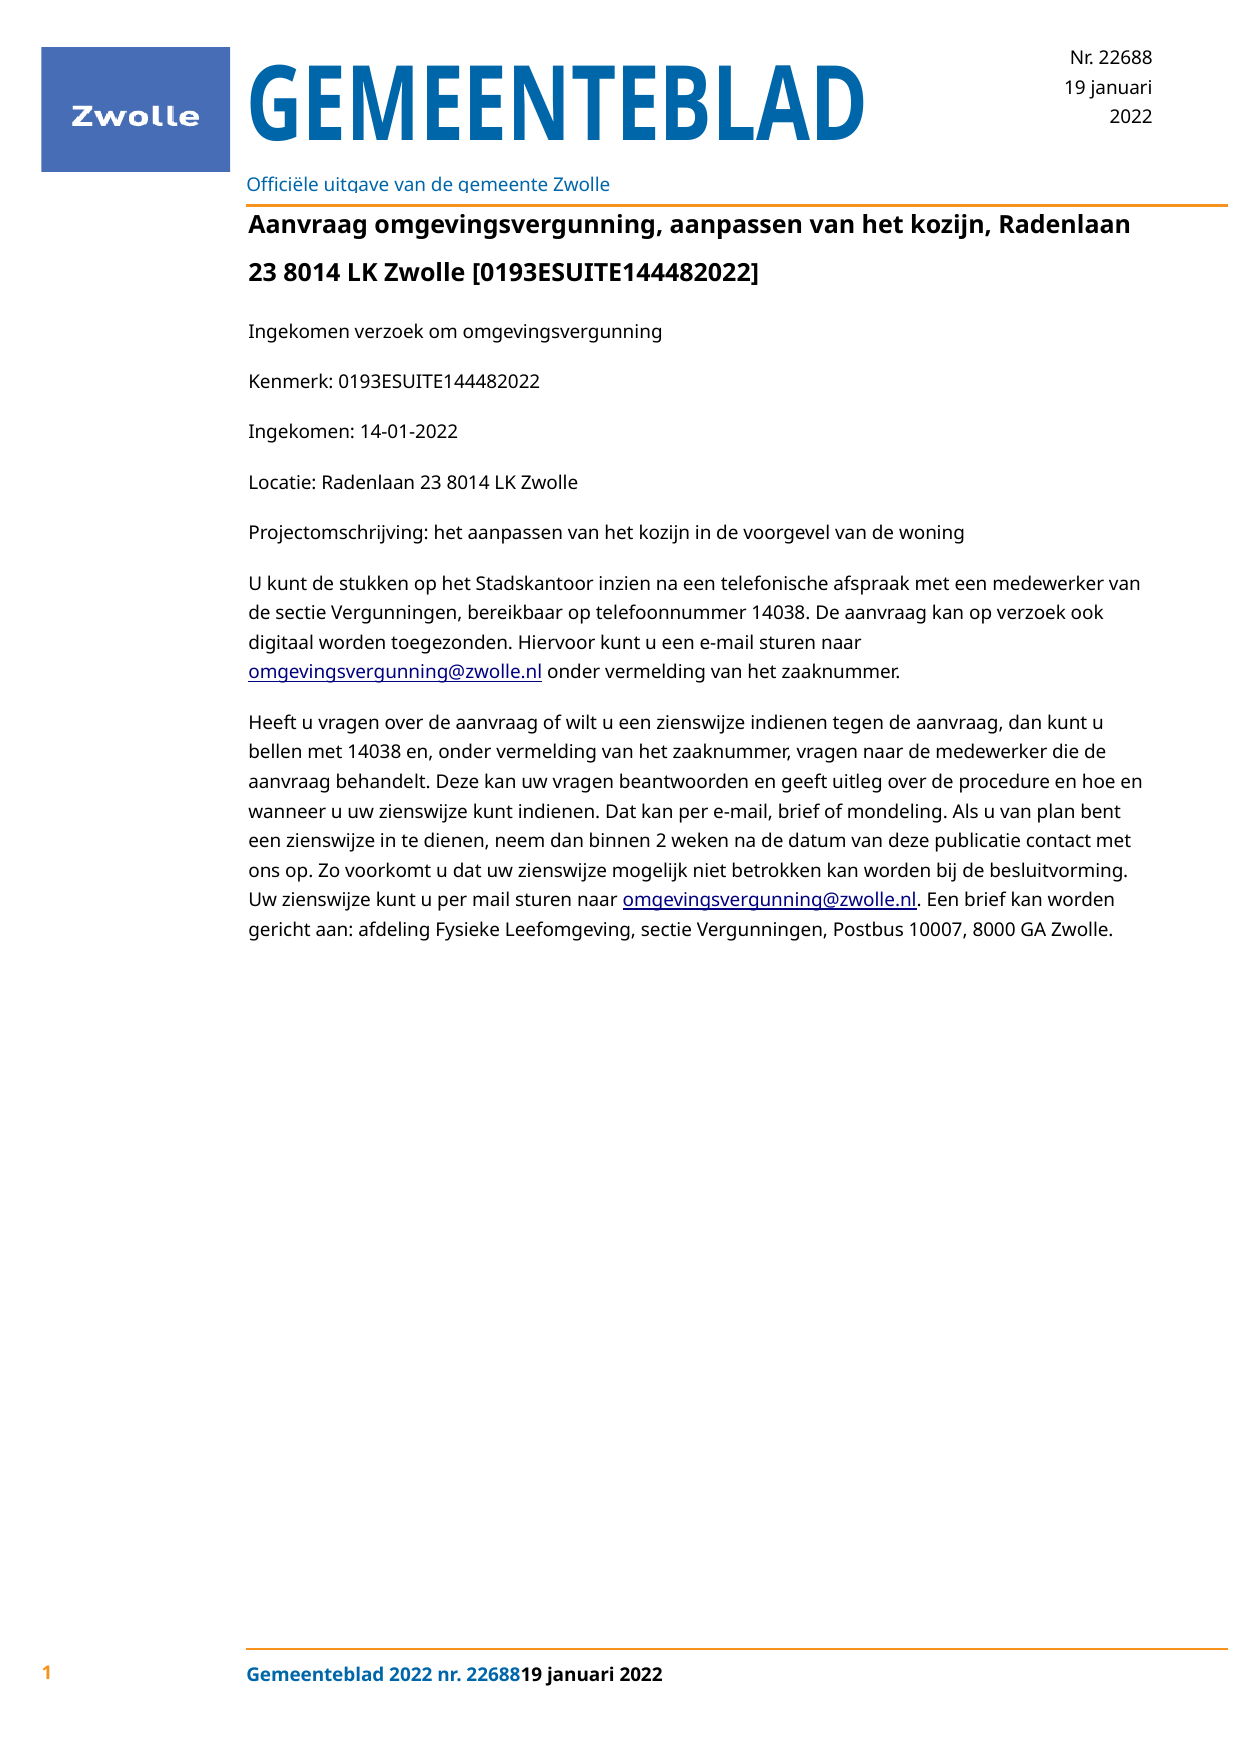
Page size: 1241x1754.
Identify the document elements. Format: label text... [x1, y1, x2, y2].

text Heeft u vragen over de aanvraag of wilt u een zienswijze indienen tegen de aanvraag, dan kunt u bellen met 14038 en, onder vermelding van het zaaknummer, vragen naar de medewerker die de aanvraag behandelt. Deze kan uw vragen beantwoorden en geeft uitleg over de procedure en hoe en wanneer u uw zienswijze kunt indienen. Dat kan per e-mail, brief of mondeling. Als u van plan bent een zienswijze in te dienen, neem dan binnen 2 weken na de datum van deze publicatie contact met ons op. Zo voorkomt u dat uw zienswijze mogelijk niet betrokken kan worden bij de besluitvorming. Uw zienswijze kunt u per mail sturen naar omgevingsvergunning@zwolle.nl. Een brief kan worden gericht aan: afdeling Fysieke Leefomgeving, sectie Vergunningen, Postbus 10007, 8000 GA Zwolle. [248, 709, 1152, 942]
text Kenmerk: 0193ESUITE144482022 [248, 368, 1152, 394]
text Ingekomen verzoek om omgevingsvergunning [248, 318, 1152, 344]
text U kunt de stukken op het Stadskantoor inzien na een telefonische afspraak met een medewerker van de sectie Vergunningen, bereikbaar op telefoonnummer 14038. De aanvraag kan op verzoek ook digitaal worden toegezonden. Hiervoor kunt u een e-mail sturen naar omgevingsvergunning@zwolle.nl onder vermelding van het zaaknummer. [248, 570, 1152, 684]
text Aanvraag omgevingsvergunning, aanpassen van het kozijn, Radenlaan 23 8014 LK Zwolle [0193ESUITE144482022] [248, 207, 1152, 288]
text Projectomschrijving: het aanpassen van het kozijn in de voorgevel van de woning [248, 519, 1152, 545]
text Locatie: Radenlaan 23 8014 LK Zwolle [248, 469, 1152, 495]
text Ingekomen: 14-01-2022 [248, 419, 1152, 444]
picture [41, 47, 231, 172]
